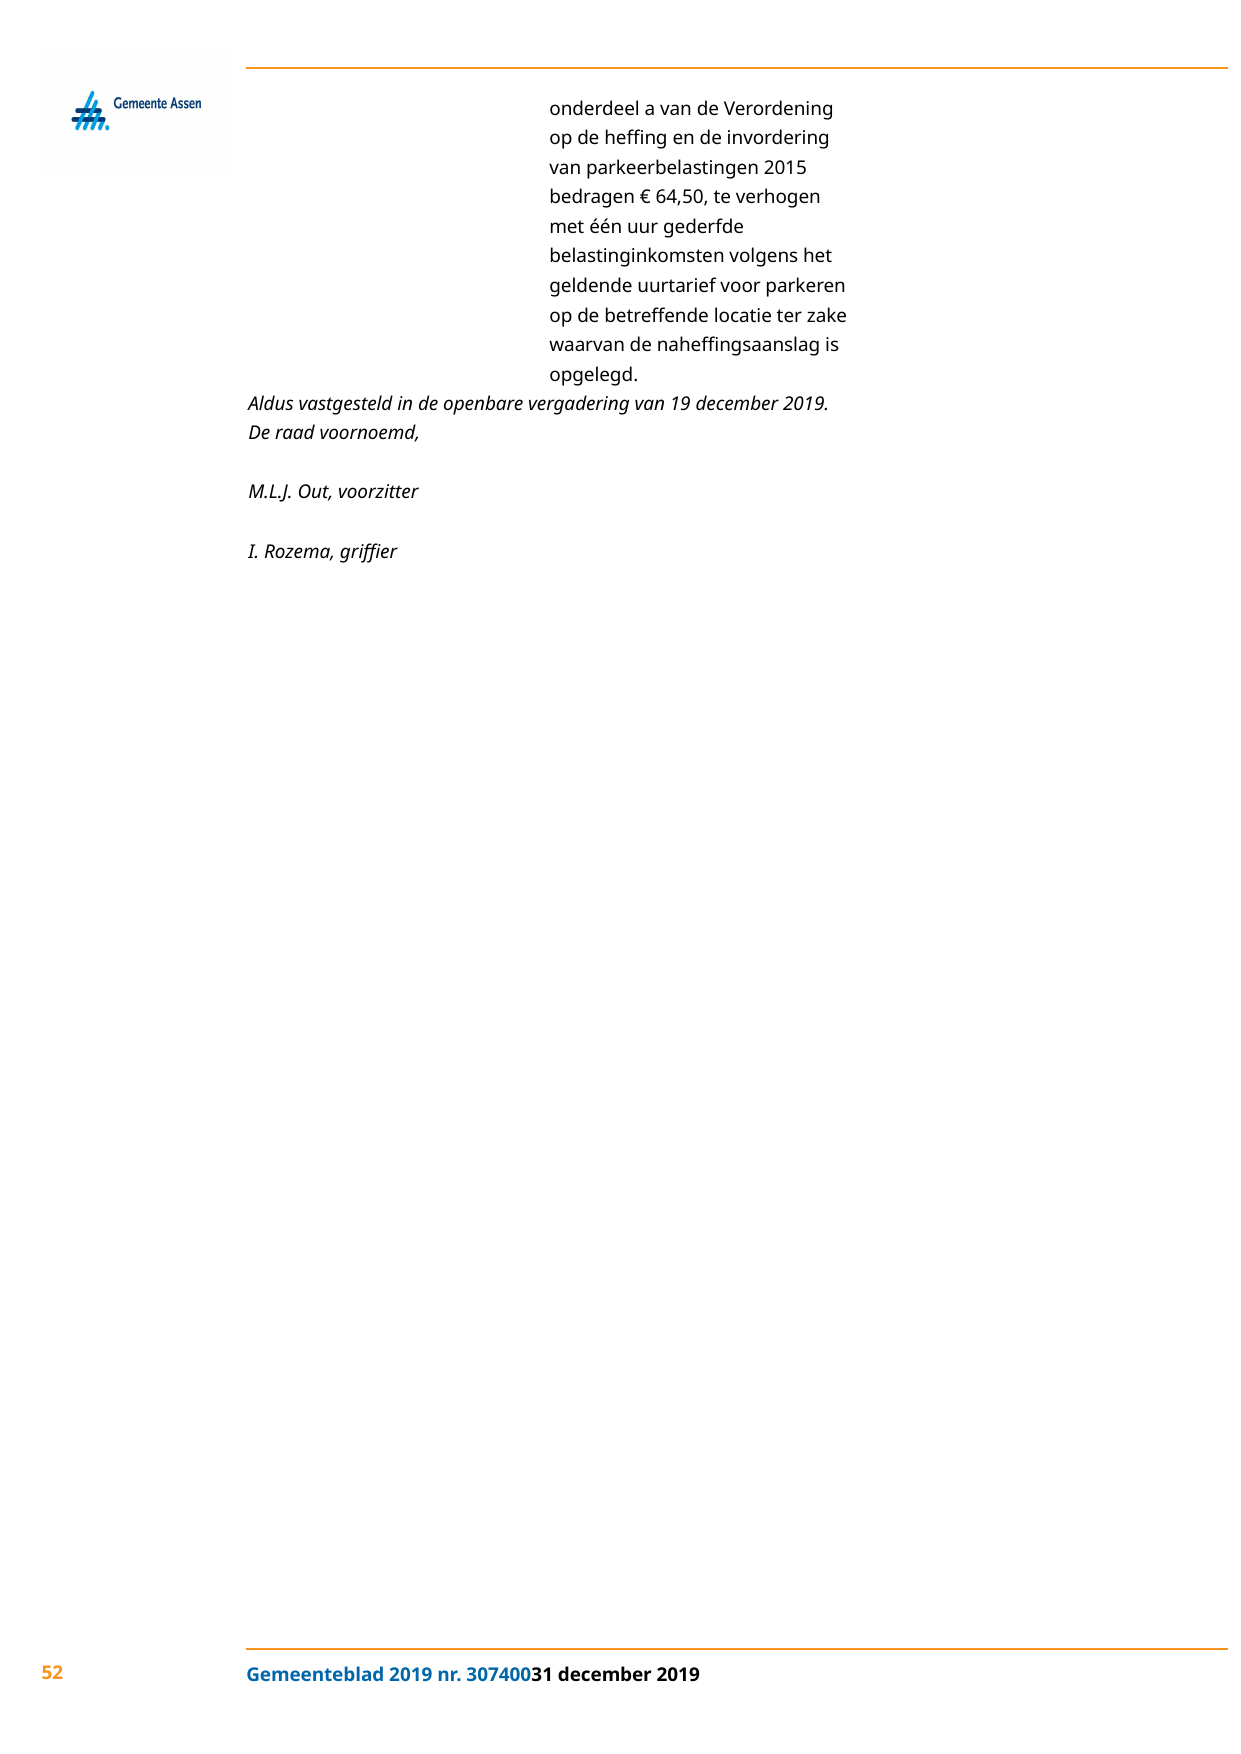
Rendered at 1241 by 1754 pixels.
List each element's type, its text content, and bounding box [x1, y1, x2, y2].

picture [41, 47, 231, 172]
text M.L.J. Out, voorzitter [248, 479, 1152, 504]
text I. Rozema, griffier [248, 538, 1152, 564]
table_cell [850, 95, 1152, 387]
table_cell [248, 95, 549, 387]
text Aldus vastgesteld in de openbare vergadering van 19 december 2019. [248, 390, 1152, 416]
text De raad voornoemd, [248, 419, 1152, 445]
table_cell onderdeel a van de Verordening op de heffing en de invordering van parkeerbelastingen 2015 bedragen € 64,50, te verhogen met één uur gederfde belastinginkomsten volgens het geldende uurtarief voor parkeren op de betreffende locatie ter zake waarvan de naheffingsaanslag is opgelegd. [549, 95, 850, 387]
